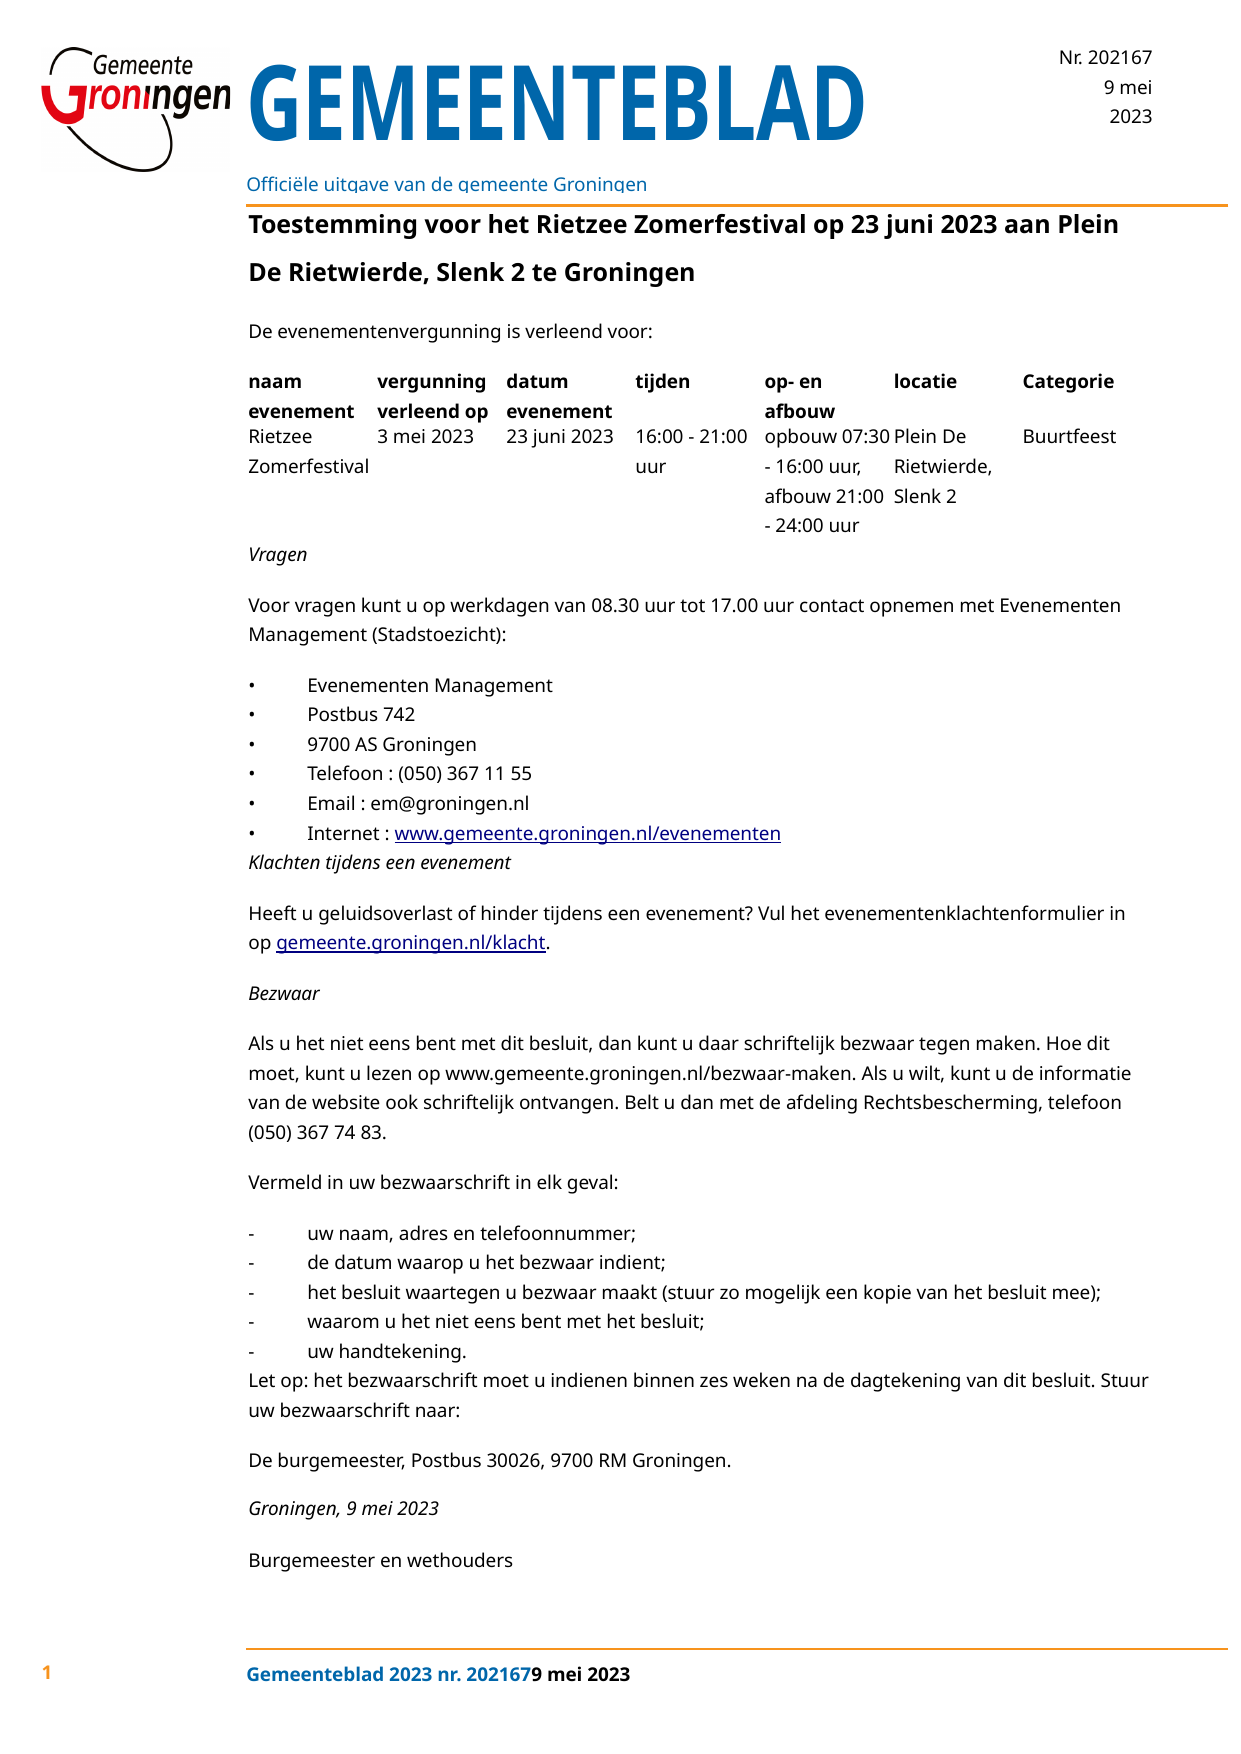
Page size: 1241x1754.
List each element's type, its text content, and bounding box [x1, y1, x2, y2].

list het besluit waartegen u bezwaar maakt (stuur zo mogelijk een kopie van het besluit mee); [248, 1279, 1152, 1305]
text De burgemeester, Postbus 30026, 9700 RM Groningen. [248, 1448, 1152, 1473]
table_cell 23 juni 2023 [506, 424, 635, 538]
list de datum waarop u het bezwaar indient; [248, 1249, 1152, 1275]
list Postbus 742 [248, 701, 1152, 727]
list Telefoon : (050) 367 11 55 [248, 761, 1152, 786]
table_cell 3 mei 2023 [377, 424, 506, 538]
text Als u het niet eens bent met dit besluit, dan kunt u daar schriftelijk bezwaar tegen maken. Hoe dit moet, kunt u lezen op www.gemeente.groningen.nl/bezwaar-maken. Als u wilt, kunt u de informatie van de website ook schriftelijk ontvangen. Belt u dan met de afdeling Rechtsbescherming, telefoon (050) 367 74 83. [248, 1030, 1152, 1145]
table_cell Plein De Rietwierde, Slenk 2 [894, 424, 1022, 538]
text Bezwaar [248, 980, 1152, 1006]
table_cell Buurtfeest [1023, 424, 1152, 538]
text Voor vragen kunt u op werkdagen van 08.30 uur tot 17.00 uur contact opnemen met Evenementen Management (Stadstoezicht): [248, 592, 1152, 647]
table_header locatie [894, 369, 1022, 424]
picture [41, 47, 231, 172]
table_header op- en afbouw [764, 369, 893, 424]
list waarom u het niet eens bent met het besluit; [248, 1308, 1152, 1334]
list Evenementen Management [248, 672, 1152, 698]
table_cell 16:00 - 21:00 uur [635, 424, 764, 538]
list 9700 AS Groningen [248, 731, 1152, 757]
text Groningen, 9 mei 2023 [248, 1496, 1152, 1521]
text Burgemeester en wethouders [248, 1547, 1152, 1573]
text De evenementenvergunning is verleend voor: [248, 318, 1152, 344]
text Vragen [248, 541, 1152, 567]
list uw naam, adres en telefoonnummer; [248, 1220, 1152, 1246]
table_cell opbouw 07:30 - 16:00 uur, afbouw 21:00 - 24:00 uur [764, 424, 893, 538]
table_cell Rietzee Zomerfestival [248, 424, 377, 538]
list Email : em@groningen.nl [248, 790, 1152, 816]
text Heeft u geluidsoverlast of hinder tijdens een evenement? Vul het evenementenklachtenformulier in op gemeente.groningen.nl/klacht. [248, 900, 1152, 955]
list uw handtekening. [248, 1338, 1152, 1364]
table_header vergunning verleend op [377, 369, 506, 424]
text Let op: het bezwaarschrift moet u indienen binnen zes weken na de dagtekening van dit besluit. Stuur uw bezwaarschrift naar: [248, 1368, 1152, 1423]
table_header datum evenement [506, 369, 635, 424]
text Toestemming voor het Rietzee Zomerfestival op 23 juni 2023 aan Plein De Rietwierde, Slenk 2 te Groningen [248, 207, 1152, 288]
text Vermeld in uw bezwaarschrift in elk geval: [248, 1169, 1152, 1195]
list Internet : www.gemeente.groningen.nl/evenementen [248, 820, 1152, 846]
table_header tijden [635, 369, 764, 424]
table_header Categorie [1023, 369, 1152, 424]
text Klachten tijdens een evenement [248, 849, 1152, 875]
table_header naam evenement [248, 369, 377, 424]
